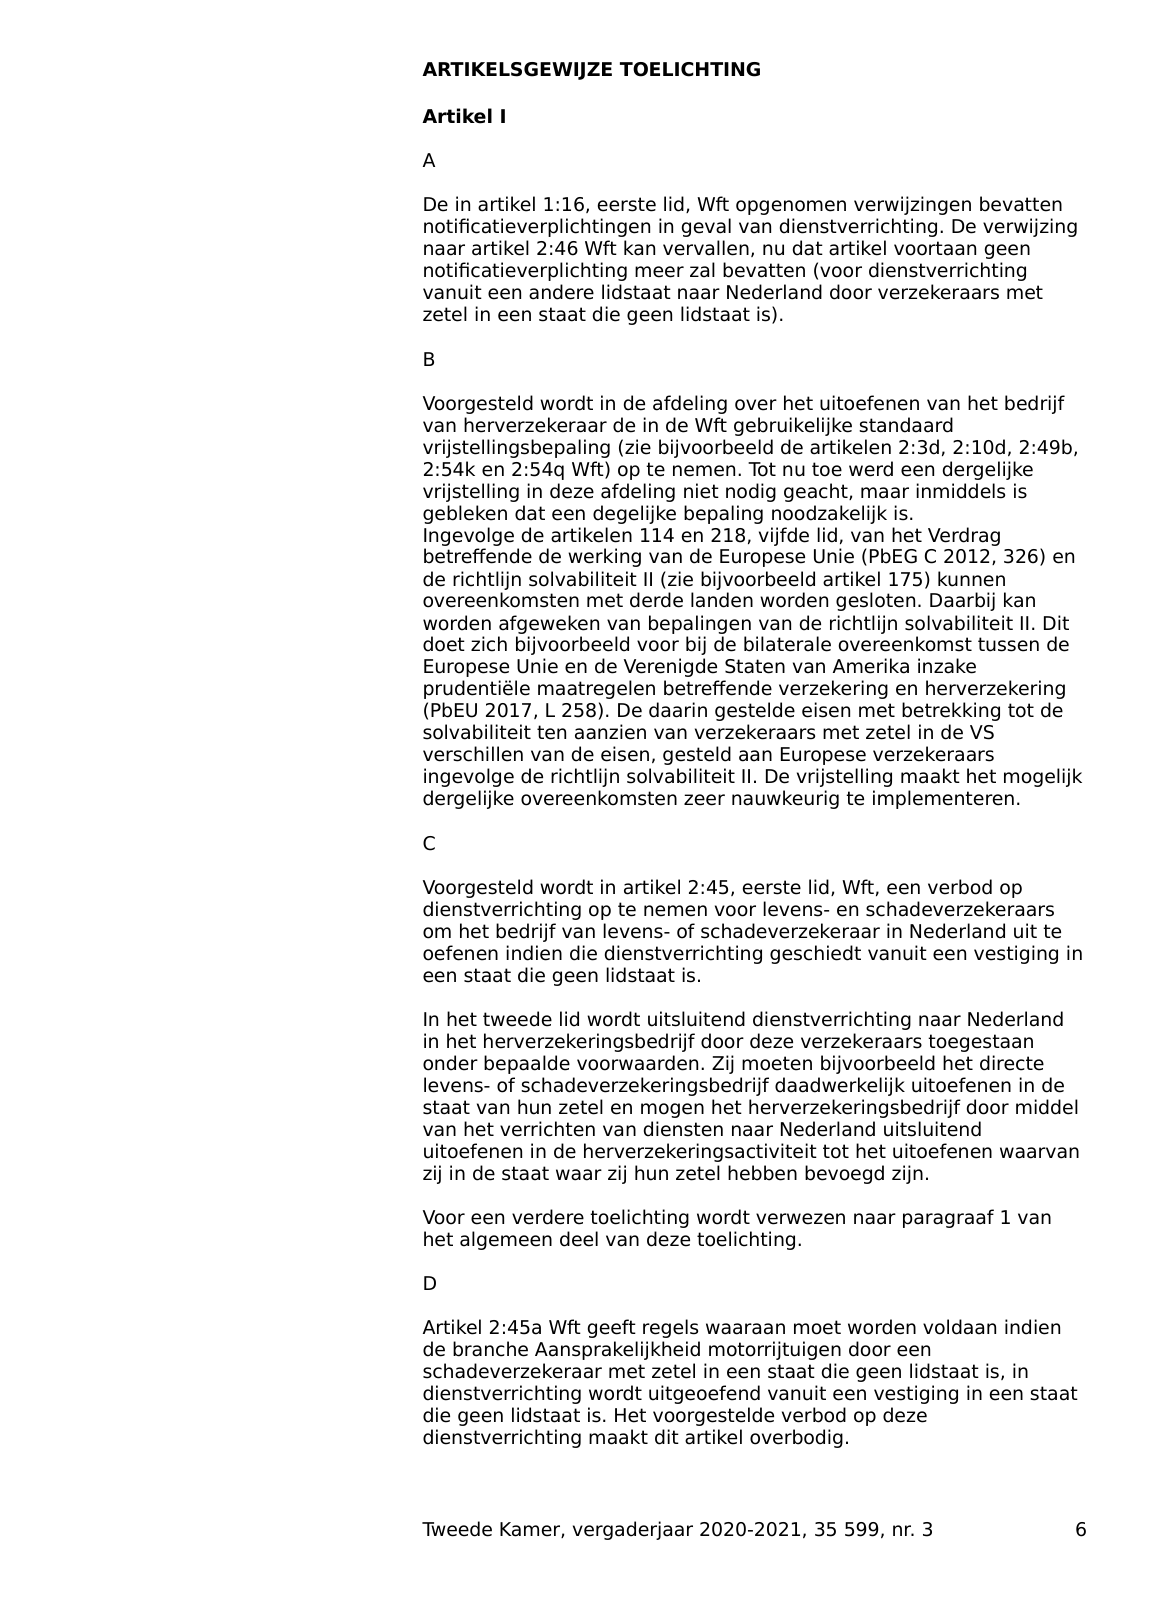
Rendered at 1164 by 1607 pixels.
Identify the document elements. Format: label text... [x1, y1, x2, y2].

subtitle Artikel I [422, 106, 1087, 128]
text Ingevolge de artikelen 114 en 218, vijfde lid, van het Verdrag betreffende de werking van de Europese Unie (PbEG C 2012, 326) en de richtlijn solvabiliteit II (zie bijvoorbeeld artikel 175) kunnen overeenkomsten met derde landen worden gesloten. Daarbij kan worden afgeweken van bepalingen van de richtlijn solvabiliteit II. Dit doet zich bijvoorbeeld voor bij de bilaterale overeenkomst tussen de Europese Unie en de Verenigde Staten van Amerika inzake prudentiële maatregelen betreffende verzekering en herverzekering (PbEU 2017, L 258). De daarin gestelde eisen met betrekking tot de solvabiliteit ten aanzien van verzekeraars met zetel in de VS verschillen van de eisen, gesteld aan Europese verzekeraars ingevolge de richtlijn solvabiliteit II. De vrijstelling maakt het mogelijk dergelijke overeenkomsten zeer nauwkeurig te implementeren. [422, 524, 1087, 810]
text D [422, 1273, 1087, 1295]
text A [422, 150, 1087, 172]
text C [422, 832, 1087, 854]
text Voorgesteld wordt in artikel 2:45, eerste lid, Wft, een verbod op dienstverrichting op te nemen voor levens- en schadeverzekeraars om het bedrijf van levens- of schadeverzekeraar in Nederland uit te oefenen indien die dienstverrichting geschiedt vanuit een vestiging in een staat die geen lidstaat is. [422, 877, 1087, 986]
subtitle ARTIKELSGEWIJZE TOELICHTING [422, 59, 1087, 81]
text B [422, 348, 1087, 370]
text Voor een verdere toelichting wordt verwezen naar paragraaf 1 van het algemeen deel van deze toelichting. [422, 1207, 1087, 1251]
text Artikel 2:45a Wft geeft regels waaraan moet worden voldaan indien de branche Aansprakelijkheid motorrijtuigen door een schadeverzekeraar met zetel in een staat die geen lidstaat is, in dienstverrichting wordt uitgeoefend vanuit een vestiging in een staat die geen lidstaat is. Het voorgestelde verbod op deze dienstverrichting maakt dit artikel overbodig. [422, 1317, 1087, 1449]
text De in artikel 1:16, eerste lid, Wft opgenomen verwijzingen bevatten notificatieverplichtingen in geval van dienstverrichting. De verwijzing naar artikel 2:46 Wft kan vervallen, nu dat artikel voortaan geen notificatieverplichting meer zal bevatten (voor dienstverrichting vanuit een andere lidstaat naar Nederland door verzekeraars met zetel in een staat die geen lidstaat is). [422, 194, 1087, 326]
text Voorgesteld wordt in de afdeling over het uitoefenen van het bedrijf van herverzekeraar de in de Wft gebruikelijke standaard vrijstellingsbepaling (zie bijvoorbeeld de artikelen 2:3d, 2:10d, 2:49b, 2:54k en 2:54q Wft) op te nemen. Tot nu toe werd een dergelijke vrijstelling in deze afdeling niet nodig geacht, maar inmiddels is gebleken dat een degelijke bepaling noodzakelijk is. [422, 393, 1087, 524]
text In het tweede lid wordt uitsluitend dienstverrichting naar Nederland in het herverzekeringsbedrijf door deze verzekeraars toegestaan onder bepaalde voorwaarden. Zij moeten bijvoorbeeld het directe levens- of schadeverzekeringsbedrijf daadwerkelijk uitoefenen in de staat van hun zetel en mogen het herverzekeringsbedrijf door middel van het verrichten van diensten naar Nederland uitsluitend uitoefenen in de herverzekeringsactiviteit tot het uitoefenen waarvan zij in de staat waar zij hun zetel hebben bevoegd zijn. [422, 1009, 1087, 1184]
